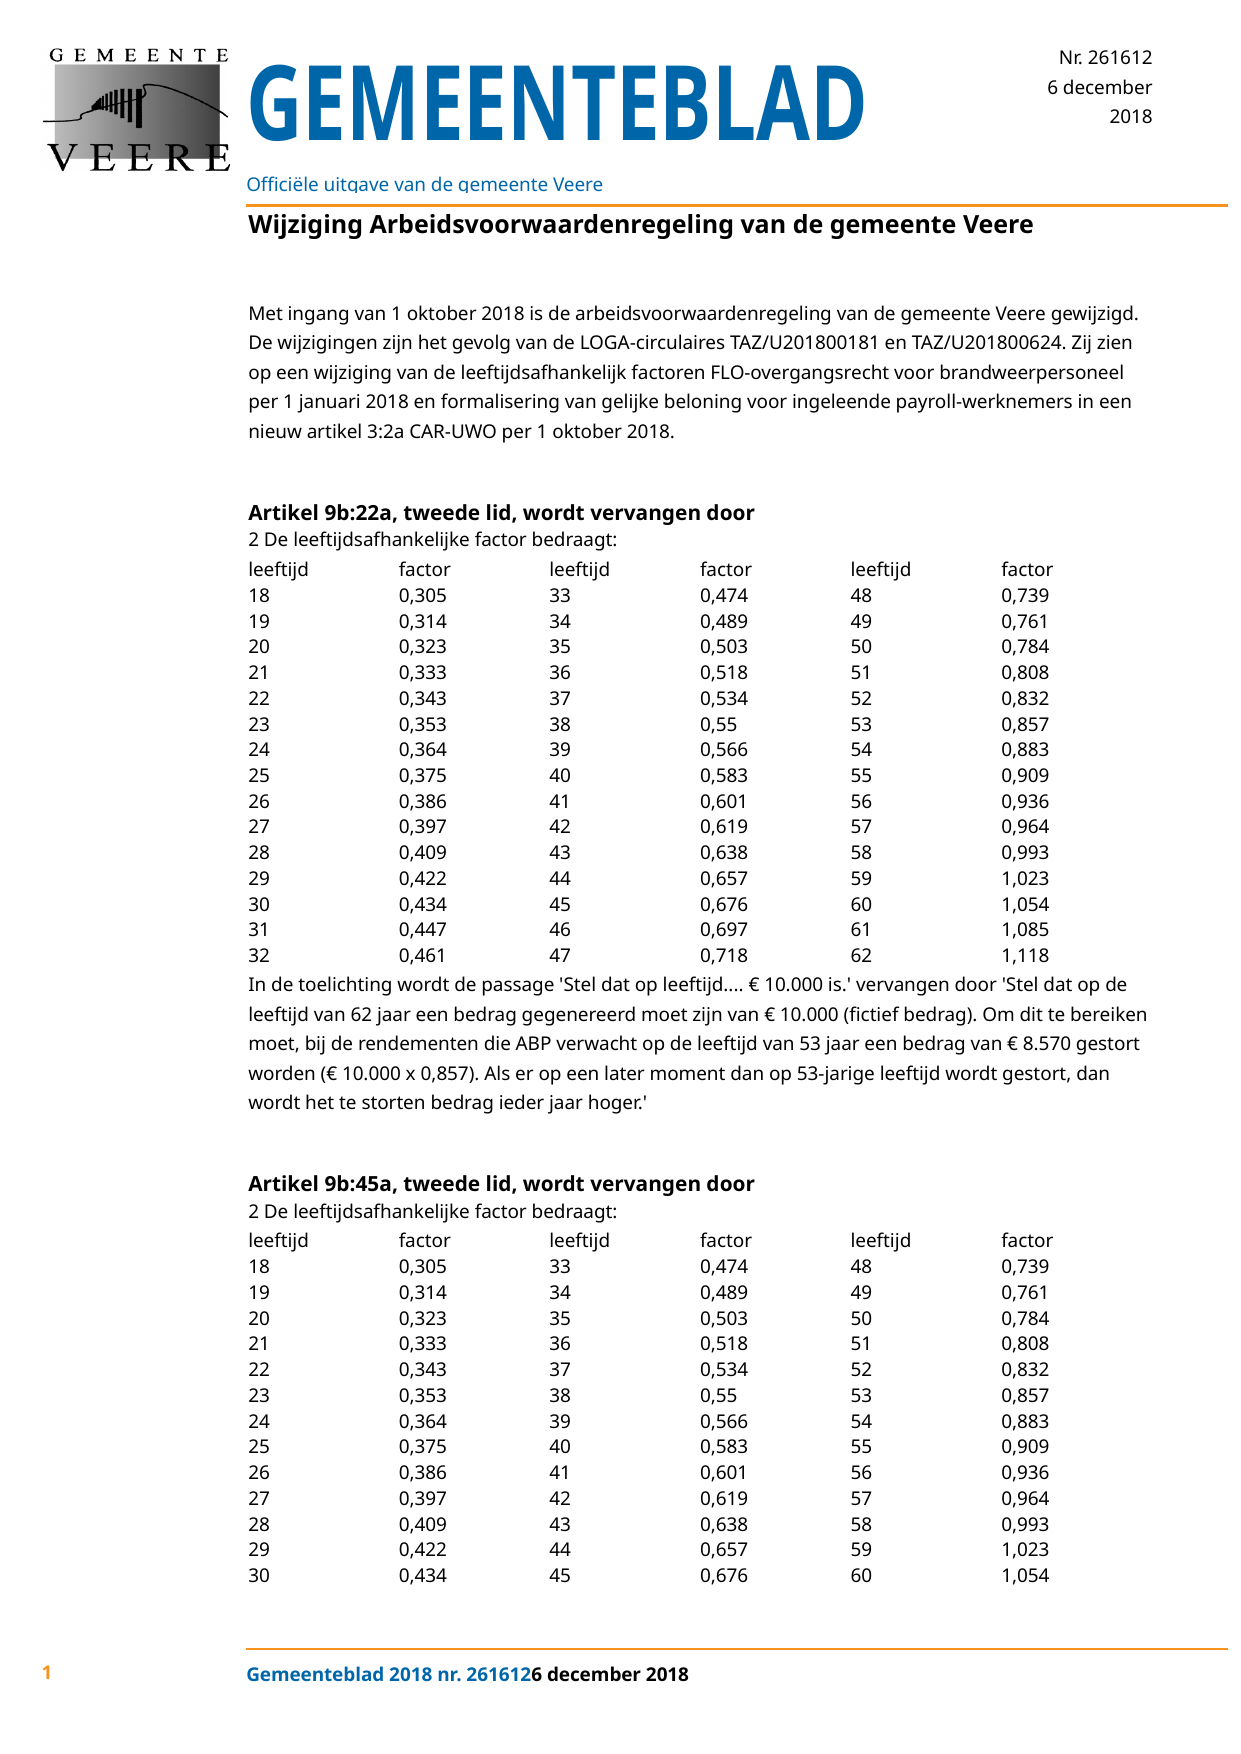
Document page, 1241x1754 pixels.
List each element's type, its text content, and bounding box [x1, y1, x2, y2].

table_cell 0,305 [399, 582, 549, 608]
table_cell 0,857 [1001, 1382, 1152, 1408]
text 2 De leeftijdsafhankelijke factor bedraagt: [248, 527, 1152, 552]
table_cell 51 [850, 659, 1001, 685]
table_cell 0,761 [1001, 608, 1152, 633]
table_header factor [1001, 556, 1152, 582]
table_cell 52 [850, 1356, 1001, 1382]
table_cell 0,676 [700, 1562, 850, 1588]
table_cell 0,461 [399, 942, 549, 968]
table_cell 53 [850, 711, 1001, 736]
table_cell 35 [549, 634, 700, 659]
table_cell 58 [850, 839, 1001, 865]
table_cell 61 [850, 917, 1001, 942]
table_cell 57 [850, 1485, 1001, 1511]
table_cell 0,397 [399, 1485, 549, 1511]
table_cell 39 [549, 1408, 700, 1433]
table_cell 0,305 [399, 1254, 549, 1279]
table_cell 18 [248, 1254, 398, 1279]
table_cell 0,657 [700, 1536, 850, 1562]
table_cell 60 [850, 1562, 1001, 1588]
text 2 De leeftijdsafhankelijke factor bedraagt: [248, 1198, 1152, 1224]
table_header factor [700, 556, 850, 582]
table_cell 20 [248, 634, 398, 659]
table_cell 35 [549, 1305, 700, 1331]
text In de toelichting wordt de passage 'Stel dat op leeftijd.... € 10.000 is.' vervangen door 'Stel dat op de leeftijd van 62 jaar een bedrag gegenereerd moet zijn van € 10.000 (fictief bedrag). Om dit te bereiken moet, bij de rendementen die ABP verwacht op de leeftijd van 53 jaar een bedrag van € 8.570 gestort worden (€ 10.000 x 0,857). Als er op een later moment dan op 53-jarige leeftijd wordt gestort, dan wordt het te storten bedrag ieder jaar hoger.' [248, 971, 1152, 1115]
table_cell 0,657 [700, 865, 850, 891]
table_cell 0,518 [700, 659, 850, 685]
table_cell 0,566 [700, 736, 850, 762]
table_cell 0,343 [399, 1356, 549, 1382]
table_cell 0,333 [399, 659, 549, 685]
table_cell 0,697 [700, 917, 850, 942]
table_cell 49 [850, 1279, 1001, 1305]
table_cell 0,518 [700, 1331, 850, 1356]
table_cell 1,023 [1001, 1536, 1152, 1562]
table_cell 0,583 [700, 1434, 850, 1459]
table_header factor [1001, 1228, 1152, 1253]
table_cell 24 [248, 736, 398, 762]
table_cell 36 [549, 1331, 700, 1356]
table_cell 34 [549, 608, 700, 633]
table_cell 26 [248, 1459, 398, 1485]
table_cell 56 [850, 788, 1001, 814]
table_cell 0,808 [1001, 1331, 1152, 1356]
table_cell 0,534 [700, 1356, 850, 1382]
table_cell 57 [850, 814, 1001, 839]
table_cell 33 [549, 582, 700, 608]
table_cell 0,883 [1001, 1408, 1152, 1433]
table_cell 55 [850, 1434, 1001, 1459]
table_cell 1,054 [1001, 891, 1152, 917]
table_cell 48 [850, 582, 1001, 608]
table_cell 0,832 [1001, 1356, 1152, 1382]
table_cell 18 [248, 582, 398, 608]
table_cell 0,638 [700, 839, 850, 865]
table_header leeftijd [850, 556, 1001, 582]
table_cell 46 [549, 917, 700, 942]
table_cell 50 [850, 634, 1001, 659]
table_cell 0,364 [399, 736, 549, 762]
table_header factor [700, 1228, 850, 1253]
table_cell 0,422 [399, 865, 549, 891]
table_cell 24 [248, 1408, 398, 1433]
text Artikel 9b:22a, tweede lid, wordt vervangen door [248, 498, 1152, 527]
table_cell 34 [549, 1279, 700, 1305]
table_cell 19 [248, 608, 398, 633]
table_cell 56 [850, 1459, 1001, 1485]
table_cell 41 [549, 788, 700, 814]
table_cell 0,964 [1001, 814, 1152, 839]
table_cell 0,314 [399, 1279, 549, 1305]
table_cell 0,566 [700, 1408, 850, 1433]
table_cell 0,375 [399, 762, 549, 788]
table_cell 42 [549, 814, 700, 839]
table_cell 54 [850, 1408, 1001, 1433]
table_cell 44 [549, 865, 700, 891]
table_cell 0,409 [399, 839, 549, 865]
table_cell 0,761 [1001, 1279, 1152, 1305]
table_cell 0,434 [399, 891, 549, 917]
table_cell 0,353 [399, 711, 549, 736]
table_cell 0,55 [700, 1382, 850, 1408]
table_header leeftijd [549, 556, 700, 582]
table_cell 55 [850, 762, 1001, 788]
table_cell 43 [549, 839, 700, 865]
table_cell 41 [549, 1459, 700, 1485]
table_cell 0,386 [399, 788, 549, 814]
table_cell 0,333 [399, 1331, 549, 1356]
table_header leeftijd [248, 556, 398, 582]
table_cell 0,534 [700, 685, 850, 711]
table_cell 59 [850, 865, 1001, 891]
table_cell 0,386 [399, 1459, 549, 1485]
table_cell 0,353 [399, 1382, 549, 1408]
table_cell 32 [248, 942, 398, 968]
table_cell 19 [248, 1279, 398, 1305]
table_cell 37 [549, 685, 700, 711]
table_cell 0,832 [1001, 685, 1152, 711]
table_cell 0,964 [1001, 1485, 1152, 1511]
table_cell 45 [549, 1562, 700, 1588]
table_cell 0,739 [1001, 1254, 1152, 1279]
table_cell 0,375 [399, 1434, 549, 1459]
table_cell 51 [850, 1331, 1001, 1356]
table_cell 0,409 [399, 1511, 549, 1536]
table_cell 62 [850, 942, 1001, 968]
table_cell 54 [850, 736, 1001, 762]
table_cell 0,55 [700, 711, 850, 736]
text Artikel 9b:45a, tweede lid, wordt vervangen door [248, 1169, 1152, 1198]
table_header factor [399, 1228, 549, 1253]
table_cell 33 [549, 1254, 700, 1279]
table_cell 0,909 [1001, 762, 1152, 788]
table_cell 37 [549, 1356, 700, 1382]
table_cell 0,808 [1001, 659, 1152, 685]
table_cell 0,784 [1001, 1305, 1152, 1331]
table_cell 43 [549, 1511, 700, 1536]
table_cell 49 [850, 608, 1001, 633]
table_cell 0,474 [700, 1254, 850, 1279]
table_cell 29 [248, 865, 398, 891]
table_cell 25 [248, 1434, 398, 1459]
table_cell 44 [549, 1536, 700, 1562]
table_cell 0,739 [1001, 582, 1152, 608]
table_cell 0,474 [700, 582, 850, 608]
table_cell 39 [549, 736, 700, 762]
table_cell 23 [248, 1382, 398, 1408]
table_cell 0,422 [399, 1536, 549, 1562]
table_cell 31 [248, 917, 398, 942]
table_cell 48 [850, 1254, 1001, 1279]
table_cell 0,619 [700, 814, 850, 839]
table_cell 1,023 [1001, 865, 1152, 891]
table_cell 0,909 [1001, 1434, 1152, 1459]
table_cell 40 [549, 762, 700, 788]
table_cell 40 [549, 1434, 700, 1459]
table_cell 50 [850, 1305, 1001, 1331]
table_cell 45 [549, 891, 700, 917]
table_header leeftijd [248, 1228, 398, 1253]
table_cell 38 [549, 711, 700, 736]
table_cell 25 [248, 762, 398, 788]
table_cell 0,883 [1001, 736, 1152, 762]
table_cell 58 [850, 1511, 1001, 1536]
table_cell 0,718 [700, 942, 850, 968]
table_cell 0,489 [700, 608, 850, 633]
table_cell 0,343 [399, 685, 549, 711]
picture [41, 47, 231, 172]
table_cell 28 [248, 1511, 398, 1536]
table_header factor [399, 556, 549, 582]
table_cell 1,054 [1001, 1562, 1152, 1588]
table_cell 30 [248, 891, 398, 917]
table_cell 59 [850, 1536, 1001, 1562]
table_cell 0,601 [700, 788, 850, 814]
table_cell 0,936 [1001, 1459, 1152, 1485]
table_cell 0,397 [399, 814, 549, 839]
table_cell 27 [248, 814, 398, 839]
table_cell 0,784 [1001, 634, 1152, 659]
table_cell 21 [248, 1331, 398, 1356]
table_cell 0,323 [399, 1305, 549, 1331]
table_cell 0,993 [1001, 1511, 1152, 1536]
table_cell 0,638 [700, 1511, 850, 1536]
table_cell 0,364 [399, 1408, 549, 1433]
table_cell 0,489 [700, 1279, 850, 1305]
table_cell 0,503 [700, 634, 850, 659]
table_cell 1,118 [1001, 942, 1152, 968]
table_cell 26 [248, 788, 398, 814]
table_header leeftijd [549, 1228, 700, 1253]
table_cell 1,085 [1001, 917, 1152, 942]
table_cell 38 [549, 1382, 700, 1408]
table_cell 27 [248, 1485, 398, 1511]
table_cell 0,314 [399, 608, 549, 633]
text Wijziging Arbeidsvoorwaardenregeling van de gemeente Veere [248, 207, 1152, 241]
table_cell 0,447 [399, 917, 549, 942]
table_header leeftijd [850, 1228, 1001, 1253]
table_cell 22 [248, 1356, 398, 1382]
table_cell 22 [248, 685, 398, 711]
table_cell 42 [549, 1485, 700, 1511]
table_cell 0,434 [399, 1562, 549, 1588]
table_cell 53 [850, 1382, 1001, 1408]
table_cell 30 [248, 1562, 398, 1588]
table_cell 28 [248, 839, 398, 865]
table_cell 0,936 [1001, 788, 1152, 814]
table_cell 52 [850, 685, 1001, 711]
table_cell 60 [850, 891, 1001, 917]
table_cell 0,583 [700, 762, 850, 788]
table_cell 0,323 [399, 634, 549, 659]
table_cell 0,619 [700, 1485, 850, 1511]
table_cell 0,676 [700, 891, 850, 917]
table_cell 20 [248, 1305, 398, 1331]
table_cell 0,503 [700, 1305, 850, 1331]
text Met ingang van 1 oktober 2018 is de arbeidsvoorwaardenregeling van de gemeente Veere gewijzigd. De wijzigingen zijn het gevolg van de LOGA-circulaires TAZ/U201800181 en TAZ/U201800624. Zij zien op een wijziging van de leeftijdsafhankelijk factoren FLO-overgangsrecht voor brandweerpersoneel per 1 januari 2018 en formalisering van gelijke beloning voor ingeleende payroll-werknemers in een nieuw artikel 3:2a CAR-UWO per 1 oktober 2018. [248, 300, 1152, 444]
table_cell 29 [248, 1536, 398, 1562]
table_cell 0,857 [1001, 711, 1152, 736]
table_cell 21 [248, 659, 398, 685]
table_cell 36 [549, 659, 700, 685]
table_cell 23 [248, 711, 398, 736]
table_cell 0,993 [1001, 839, 1152, 865]
table_cell 47 [549, 942, 700, 968]
table_cell 0,601 [700, 1459, 850, 1485]
